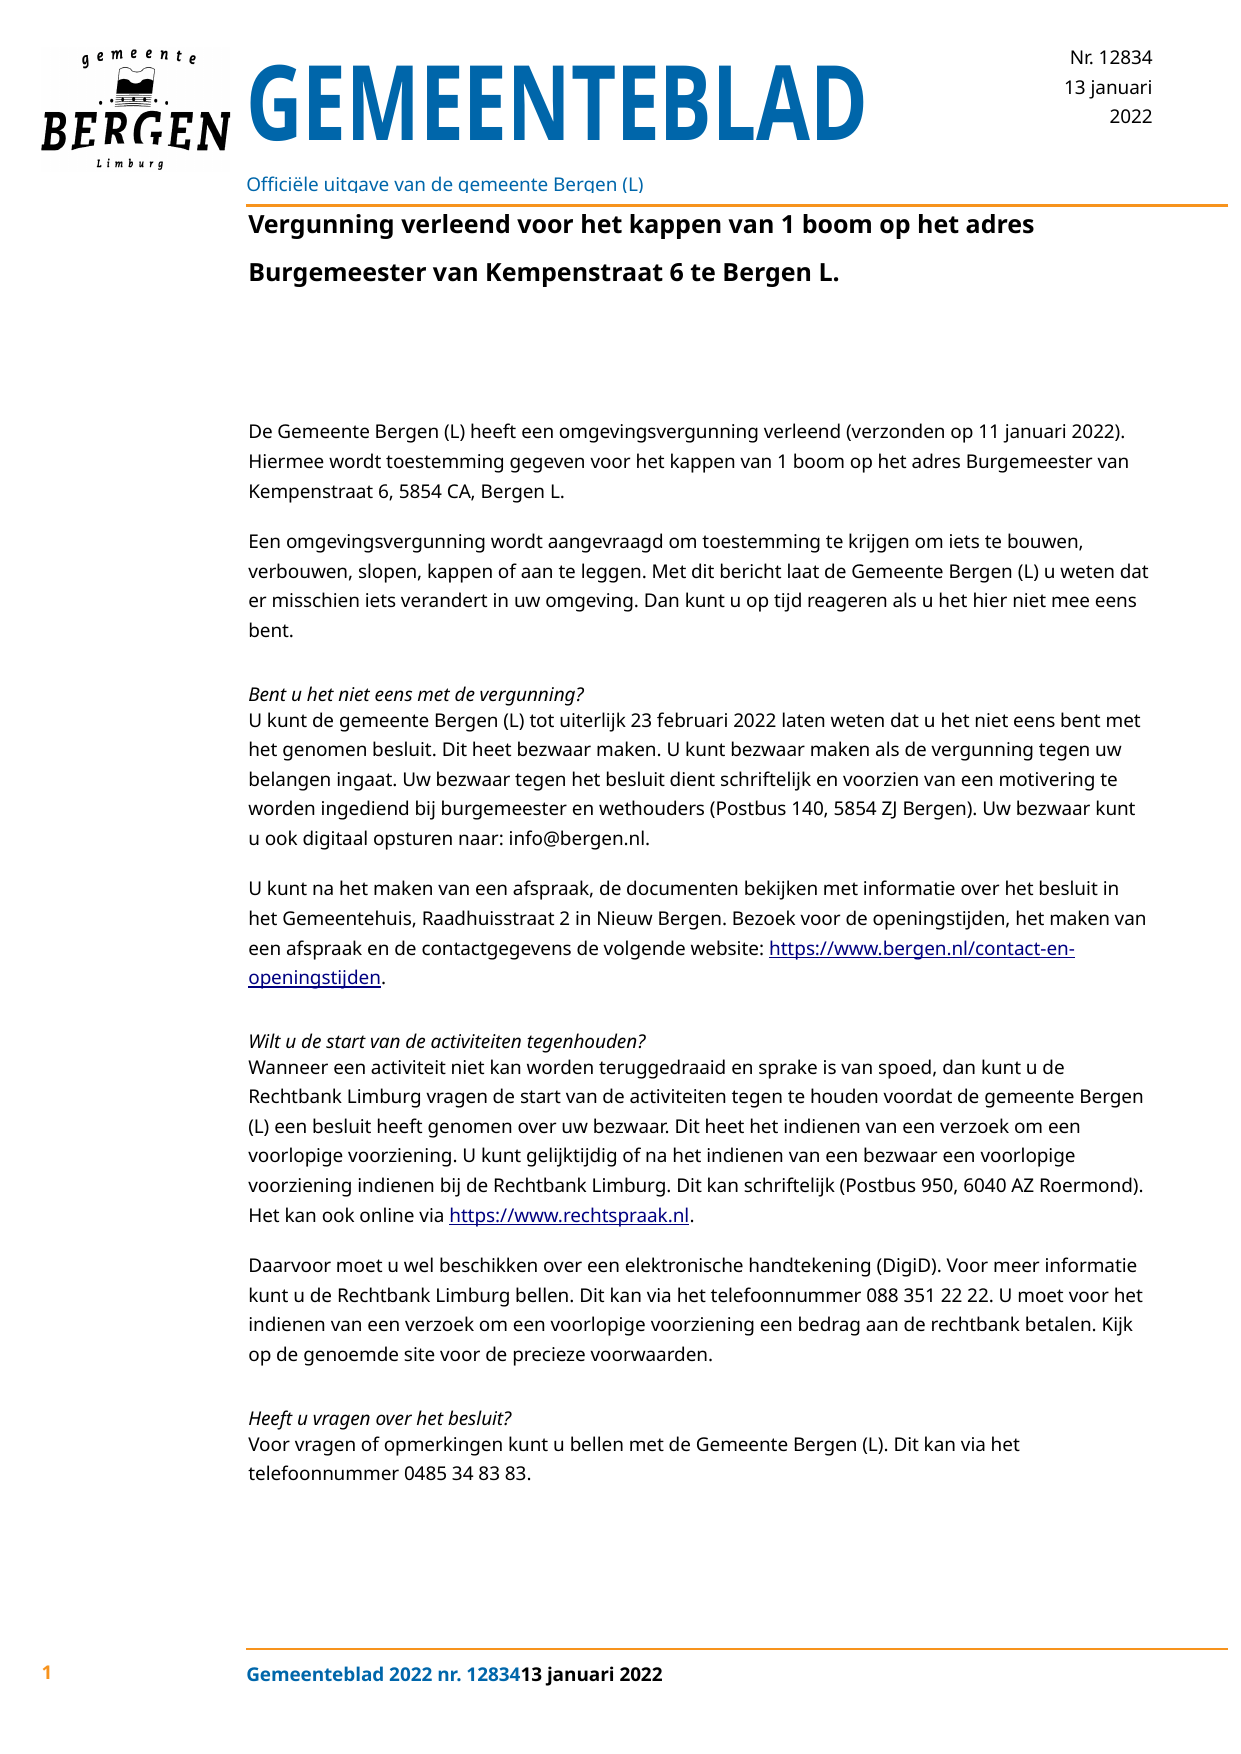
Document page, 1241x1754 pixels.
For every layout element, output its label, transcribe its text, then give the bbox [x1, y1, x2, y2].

text Daarvoor moet u wel beschikken over een elektronische handtekening (DigiD). Voor meer informatie kunt u de Rechtbank Limburg bellen. Dit kan via het telefoonnummer 088 351 22 22. U moet voor het indienen van een verzoek om een voorlopige voorziening een bedrag aan de rechtbank betalen. Kijk op de genoemde site voor de precieze voorwaarden. [248, 1252, 1152, 1367]
picture [41, 47, 231, 172]
text Wanneer een activiteit niet kan worden teruggedraaid en sprake is van spoed, dan kunt u de Rechtbank Limburg vragen de start van de activiteiten tegen te houden voordat de gemeente Bergen (L) een besluit heeft genomen over uw bezwaar. Dit heet het indienen van een verzoek om een voorlopige voorziening. U kunt gelijktijdig of na het indienen van een bezwaar een voorlopige voorziening indienen bij de Rechtbank Limburg. Dit kan schriftelijk (Postbus 950, 6040 AZ Roermond). Het kan ook online via https://www.rechtspraak.nl. [248, 1054, 1152, 1228]
text De Gemeente Bergen (L) heeft een omgevingsvergunning verleend (verzonden op 11 januari 2022). Hiermee wordt toestemming gegeven voor het kappen van 1 boom op het adres Burgemeester van Kempenstraat 6, 5854 CA, Bergen L. [248, 419, 1152, 504]
text Een omgevingsvergunning wordt aangevraagd om toestemming te krijgen om iets te bouwen, verbouwen, slopen, kappen of aan te leggen. Met dit bericht laat de Gemeente Bergen (L) u weten dat er misschien iets verandert in uw omgeving. Dan kunt u op tijd reageren als u het hier niet mee eens bent. [248, 528, 1152, 643]
text Wilt u de start van de activiteiten tegenhouden? [248, 1028, 1152, 1054]
text Vergunning verleend voor het kappen van 1 boom op het adres Burgemeester van Kempenstraat 6 te Bergen L. [248, 207, 1152, 288]
text U kunt na het maken van een afspraak, de documenten bekijken met informatie over het besluit in het Gemeentehuis, Raadhuisstraat 2 in Nieuw Bergen. Bezoek voor de openingstijden, het maken van een afspraak en de contactgegevens de volgende website: https://www.bergen.nl/contact-en-openingstijden. [248, 876, 1152, 990]
text Bent u het niet eens met de vergunning? [248, 681, 1152, 707]
text U kunt de gemeente Bergen (L) tot uiterlijk 23 februari 2022 laten weten dat u het niet eens bent met het genomen besluit. Dit heet bezwaar maken. U kunt bezwaar maken als de vergunning tegen uw belangen ingaat. Uw bezwaar tegen het besluit dient schriftelijk en voorzien van een motivering te worden ingediend bij burgemeester en wethouders (Postbus 140, 5854 ZJ Bergen). Uw bezwaar kunt u ook digitaal opsturen naar: info@bergen.nl. [248, 707, 1152, 851]
text Heeft u vragen over het besluit? [248, 1405, 1152, 1431]
text Voor vragen of opmerkingen kunt u bellen met de Gemeente Bergen (L). Dit kan via het telefoonnummer 0485 34 83 83. [248, 1431, 1152, 1486]
